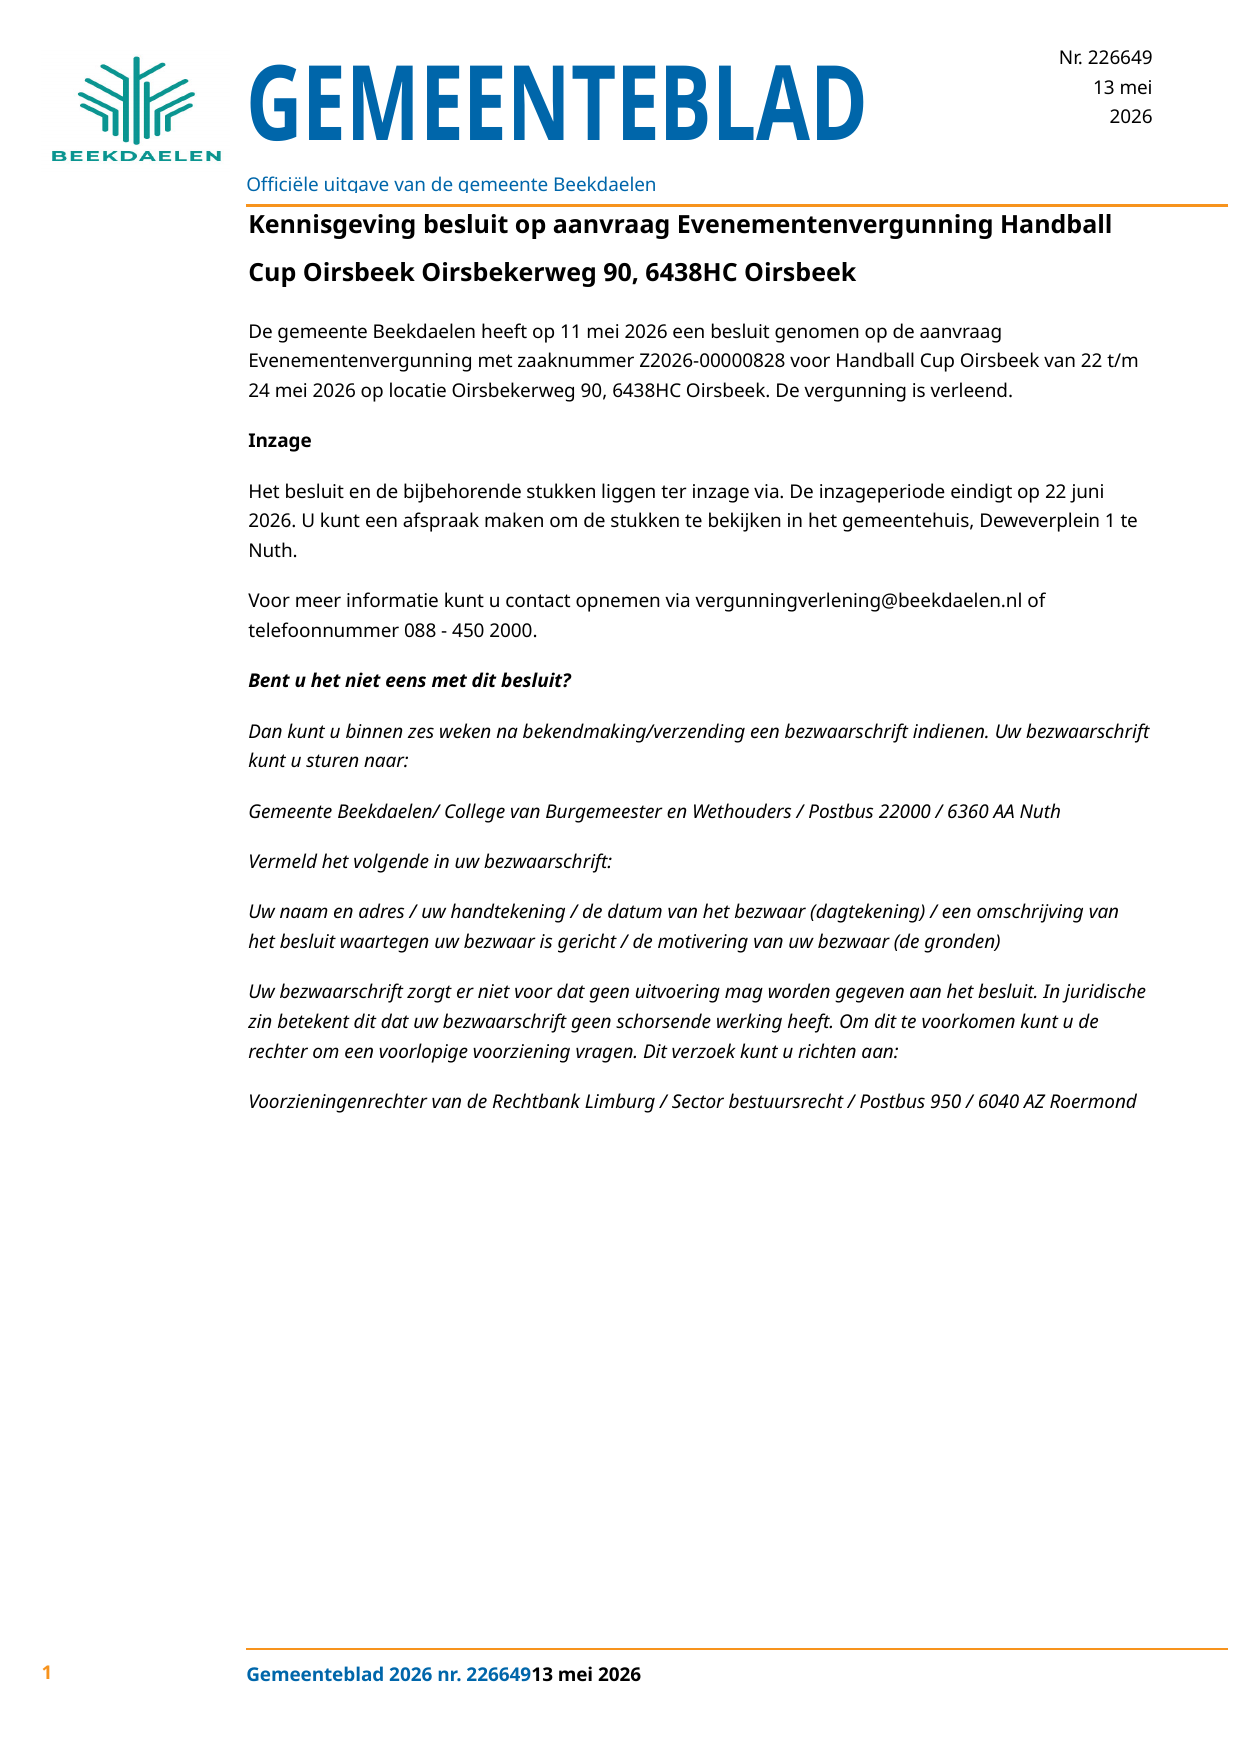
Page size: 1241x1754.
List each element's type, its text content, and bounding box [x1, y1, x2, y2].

text Inzage [248, 427, 1152, 453]
text Dan kunt u binnen zes weken na bekendmaking/verzending een bezwaarschrift indienen. Uw bezwaarschrift kunt u sturen naar: [248, 718, 1152, 773]
text Gemeente Beekdaelen/ College van Burgemeester en Wethouders / Postbus 22000 / 6360 AA Nuth [248, 798, 1152, 824]
text Vermeld het volgende in uw bezwaarschrift: [248, 848, 1152, 874]
text De gemeente Beekdaelen heeft op 11 mei 2026 een besluit genomen op de aanvraag Evenementenvergunning met zaaknummer Z2026-00000828 voor Handball Cup Oirsbeek van 22 t/m 24 mei 2026 op locatie Oirsbekerweg 90, 6438HC Oirsbeek. De vergunning is verleend. [248, 318, 1152, 403]
text Uw bezwaarschrift zorgt er niet voor dat geen uitvoering mag worden gegeven aan het besluit. In juridische zin betekent dit dat uw bezwaarschrift geen schorsende werking heeft. Om dit te voorkomen kunt u de rechter om een voorlopige voorziening vragen. Dit verzoek kunt u richten aan: [248, 979, 1152, 1064]
text Uw naam en adres / uw handtekening / de datum van het bezwaar (dagtekening) / een omschrijving van het besluit waartegen uw bezwaar is gericht / de motivering van uw bezwaar (de gronden) [248, 899, 1152, 954]
text Bent u het niet eens met dit besluit? [248, 667, 1152, 693]
text Voor meer informatie kunt u contact opnemen via vergunningverlening@beekdaelen.nl of telefoonnummer 088 - 450 2000. [248, 587, 1152, 643]
text Kennisgeving besluit op aanvraag Evenementenvergunning Handball Cup Oirsbeek Oirsbekerweg 90, 6438HC Oirsbeek [248, 207, 1152, 288]
text Voorzieningenrechter van de Rechtbank Limburg / Sector bestuursrecht / Postbus 950 / 6040 AZ Roermond [248, 1088, 1152, 1114]
picture [41, 47, 231, 172]
text Het besluit en de bijbehorende stukken liggen ter inzage via. De inzageperiode eindigt op 22 juni 2026. U kunt een afspraak maken om de stukken te bekijken in het gemeentehuis, Deweverplein 1 te Nuth. [248, 478, 1152, 563]
